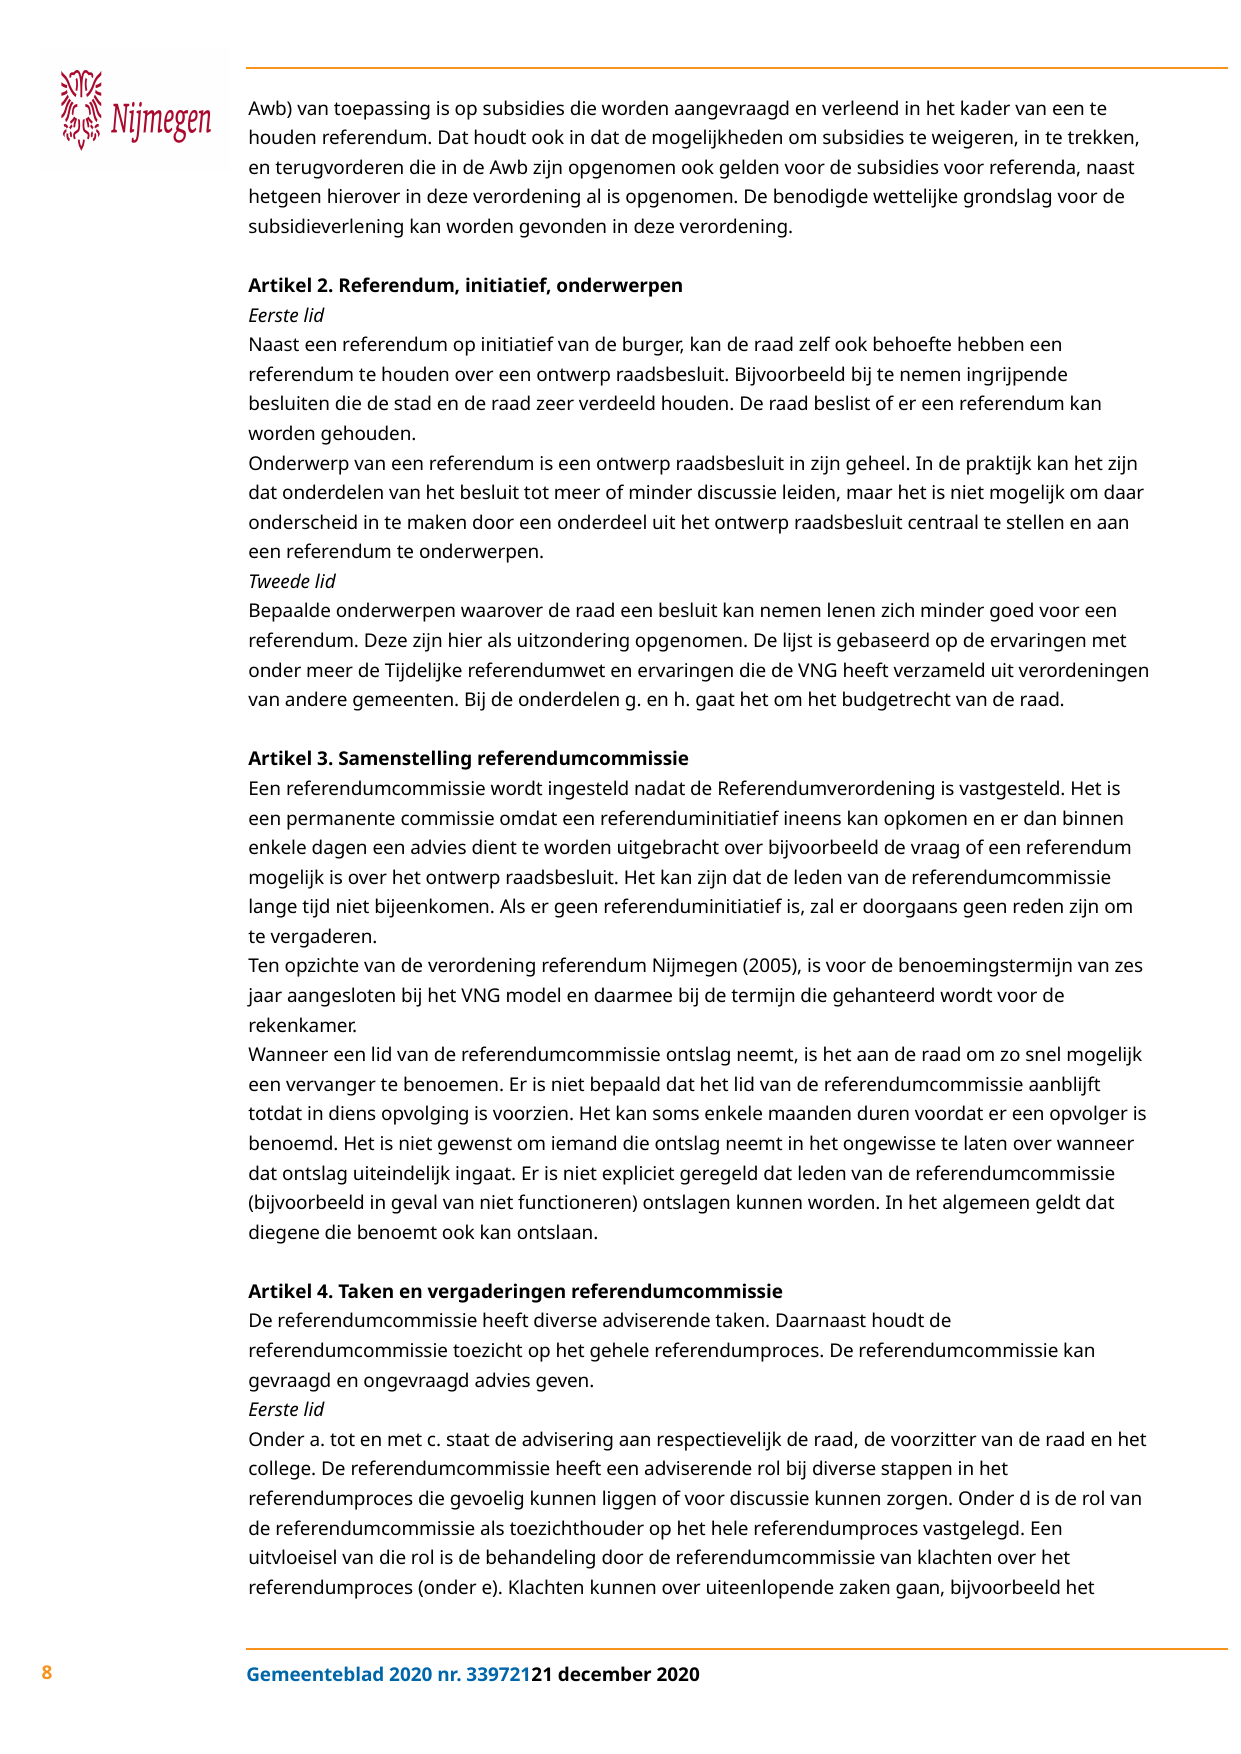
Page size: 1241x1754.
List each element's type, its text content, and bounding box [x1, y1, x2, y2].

text Bepaalde onderwerpen waarover de raad een besluit kan nemen lenen zich minder goed voor een referendum. Deze zijn hier als uitzondering opgenomen. De lijst is gebaseerd op de ervaringen met onder meer de Tijdelijke referendumwet en ervaringen die de VNG heeft verzameld uit verordeningen van andere gemeenten. Bij de onderdelen g. en h. gaat het om het budgetrecht van de raad. [248, 598, 1152, 712]
text Awb) van toepassing is op subsidies die worden aangevraagd en verleend in het kader van een te houden referendum. Dat houdt ook in dat de mogelijkheden om subsidies te weigeren, in te trekken, en terugvorderen die in de Awb zijn opgenomen ook gelden voor de subsidies voor referenda, naast hetgeen hierover in deze verordening al is opgenomen. De benodigde wettelijke grondslag voor de subsidieverlening kan worden gevonden in deze verordening. [248, 95, 1152, 239]
text Eerste lid [248, 1396, 1152, 1422]
text Artikel 3. Samenstelling referendumcommissie [248, 746, 1152, 771]
text Onderwerp van een referendum is een ontwerp raadsbesluit in zijn geheel. In de praktijk kan het zijn dat onderdelen van het besluit tot meer of minder discussie leiden, maar het is niet mogelijk om daar onderscheid in te maken door een onderdeel uit het ontwerp raadsbesluit centraal te stellen en aan een referendum te onderwerpen. [248, 450, 1152, 564]
text Eerste lid [248, 302, 1152, 328]
text Artikel 4. Taken en vergaderingen referendumcommissie [248, 1278, 1152, 1304]
text Onder a. tot en met c. staat de advisering aan respectievelijk de raad, de voorzitter van de raad en het college. De referendumcommissie heeft een adviserende rol bij diverse stappen in het referendumproces die gevoelig kunnen liggen of voor discussie kunnen zorgen. Onder d is de rol van de referendumcommissie als toezichthouder op het hele referendumproces vastgelegd. Een uitvloeisel van die rol is de behandeling door de referendumcommissie van klachten over het referendumproces (onder e). Klachten kunnen over uiteenlopende zaken gaan, bijvoorbeeld het [248, 1426, 1152, 1600]
picture [41, 47, 231, 172]
text De referendumcommissie heeft diverse adviserende taken. Daarnaast houdt de referendumcommissie toezicht op het gehele referendumproces. De referendumcommissie kan gevraagd en ongevraagd advies geven. [248, 1308, 1152, 1393]
text Wanneer een lid van de referendumcommissie ontslag neemt, is het aan de raad om zo snel mogelijk een vervanger te benoemen. Er is niet bepaald dat het lid van de referendumcommissie aanblijft totdat in diens opvolging is voorzien. Het kan soms enkele maanden duren voordat er een opvolger is benoemd. Het is niet gewenst om iemand die ontslag neemt in het ongewisse te laten over wanneer dat ontslag uiteindelijk ingaat. Er is niet expliciet geregeld dat leden van de referendumcommissie (bijvoorbeeld in geval van niet functioneren) ontslagen kunnen worden. In het algemeen geldt dat diegene die benoemt ook kan ontslaan. [248, 1041, 1152, 1245]
text Naast een referendum op initiatief van de burger, kan de raad zelf ook behoefte hebben een referendum te houden over een ontwerp raadsbesluit. Bijvoorbeeld bij te nemen ingrijpende besluiten die de stad en de raad zeer verdeeld houden. De raad beslist of er een referendum kan worden gehouden. [248, 331, 1152, 446]
text Ten opzichte van de verordening referendum Nijmegen (2005), is voor de benoemingstermijn van zes jaar aangesloten bij het VNG model en daarmee bij de termijn die gehanteerd wordt voor de rekenkamer. [248, 953, 1152, 1038]
text Tweede lid [248, 568, 1152, 594]
text Een referendumcommissie wordt ingesteld nadat de Referendumverordening is vastgesteld. Het is een permanente commissie omdat een referenduminitiatief ineens kan opkomen en er dan binnen enkele dagen een advies dient te worden uitgebracht over bijvoorbeeld de vraag of een referendum mogelijk is over het ontwerp raadsbesluit. Het kan zijn dat de leden van de referendumcommissie lange tijd niet bijeenkomen. Als er geen referenduminitiatief is, zal er doorgaans geen reden zijn om te vergaderen. [248, 775, 1152, 949]
text Artikel 2. Referendum, initiatief, onderwerpen [248, 272, 1152, 298]
